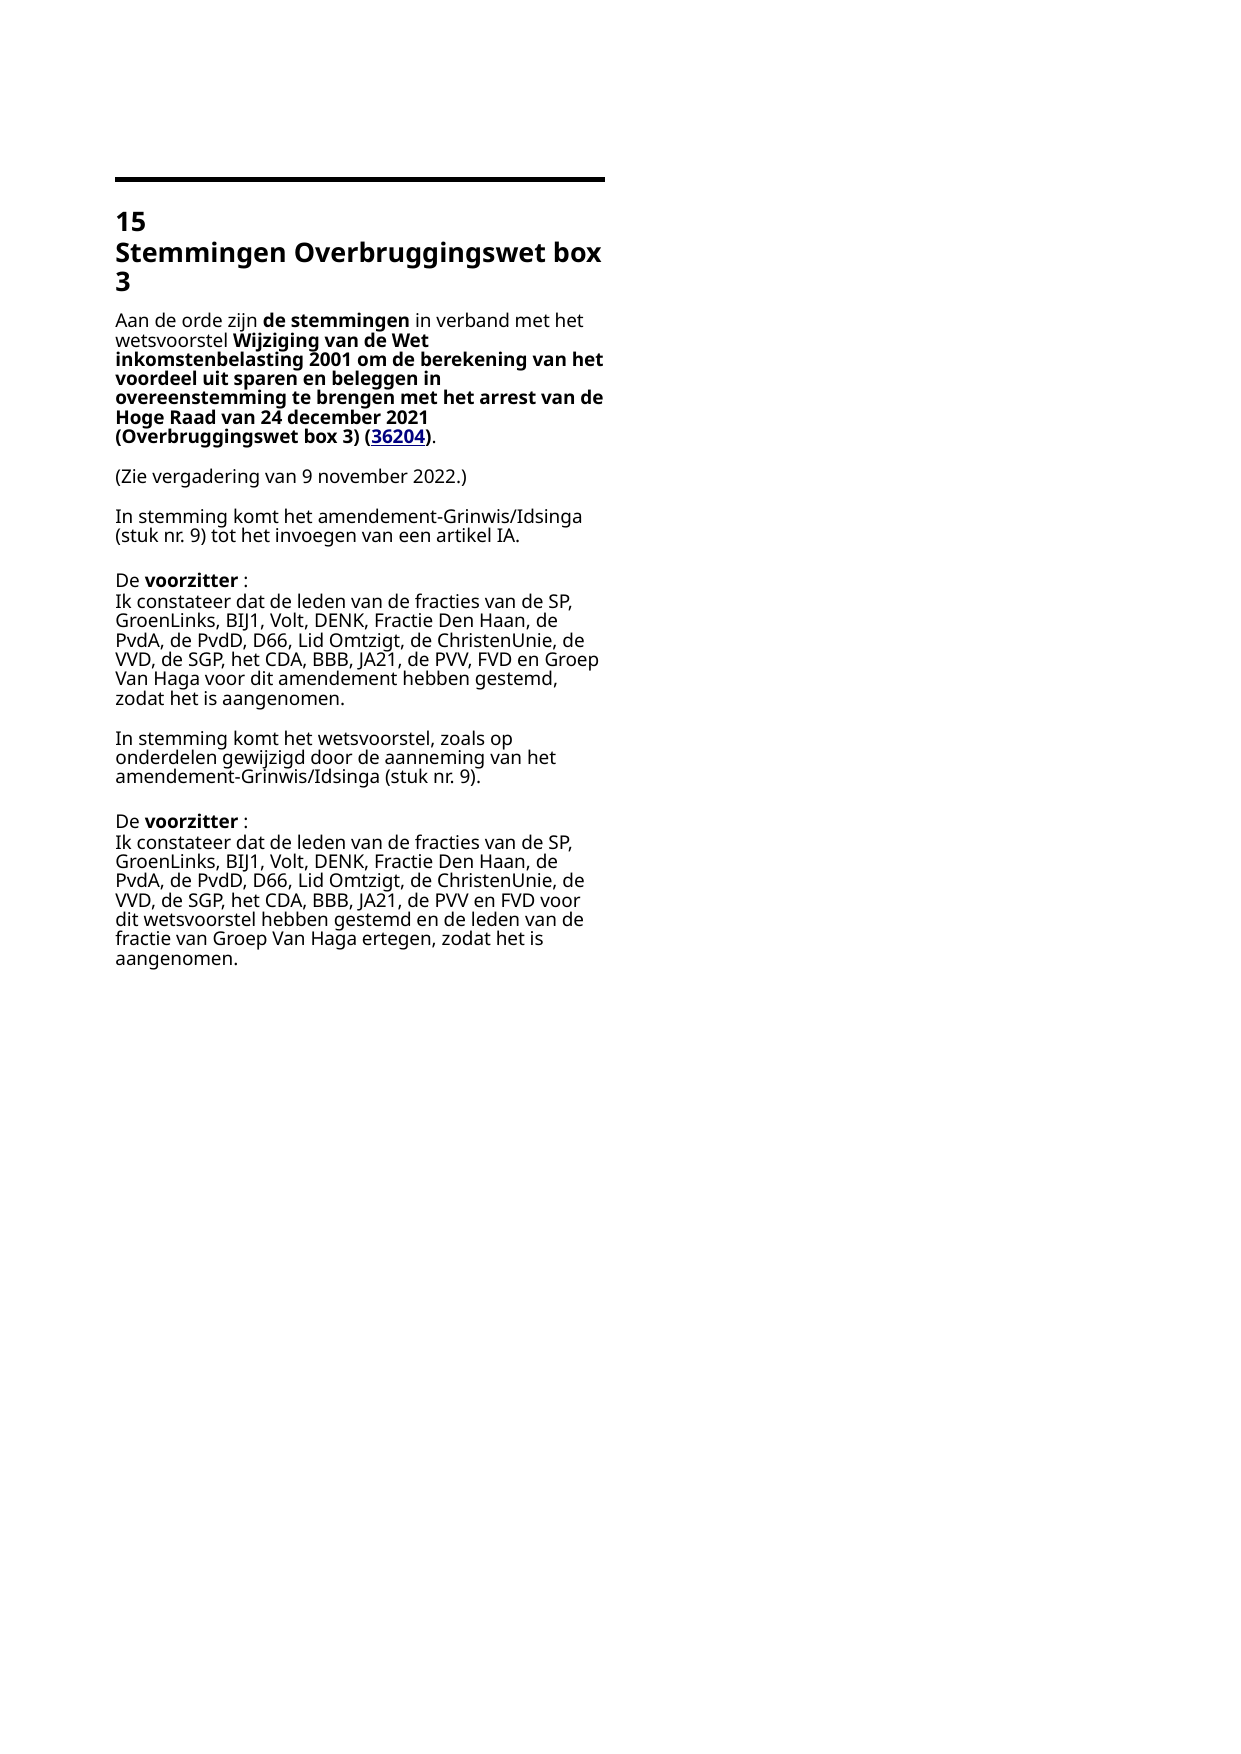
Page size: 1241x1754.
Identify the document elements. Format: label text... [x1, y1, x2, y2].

text Ik constateer dat de leden van de fracties van de SP, GroenLinks, BIJ1, Volt, DENK, Fractie Den Haan, de PvdA, de PvdD, D66, Lid Omtzigt, de ChristenUnie, de VVD, de SGP, het CDA, BBB, JA21, de PVV en FVD voor dit wetsvoorstel hebben gestemd en de leden van de fractie van Groep Van Haga ertegen, zodat het is aangenomen. [115, 834, 605, 969]
text 15 [115, 203, 605, 239]
text Ik constateer dat de leden van de fracties van de SP, GroenLinks, BIJ1, Volt, DENK, Fractie Den Haan, de PvdA, de PvdD, D66, Lid Omtzigt, de ChristenUnie, de VVD, de SGP, het CDA, BBB, JA21, de PVV, FVD en Groep Van Haga voor dit amendement hebben gestemd, zodat het is aangenomen. [115, 593, 605, 709]
text De voorzitter : [115, 567, 605, 593]
text Aan de orde zijn de stemmingen in verband met het wetsvoorstel Wijziging van de Wet inkomstenbelasting 2001 om de berekening van het voordeel uit sparen en beleggen in overeenstemming te brengen met het arrest van de Hoge Raad van 24 december 2021 (Overbruggingswet box 3) (36204). [115, 312, 605, 447]
text (Zie vergadering van 9 november 2022.) [115, 468, 605, 487]
text In stemming komt het amendement-Grinwis/Idsinga (stuk nr. 9) tot het invoegen van een artikel IA. [115, 508, 605, 547]
text In stemming komt het wetsvoorstel, zoals op onderdelen gewijzigd door de aanneming van het amendement-Grinwis/Idsinga (stuk nr. 9). [115, 729, 605, 787]
text De voorzitter : [115, 808, 605, 834]
text Stemmingen Overbruggingswet box 3 [115, 239, 605, 312]
